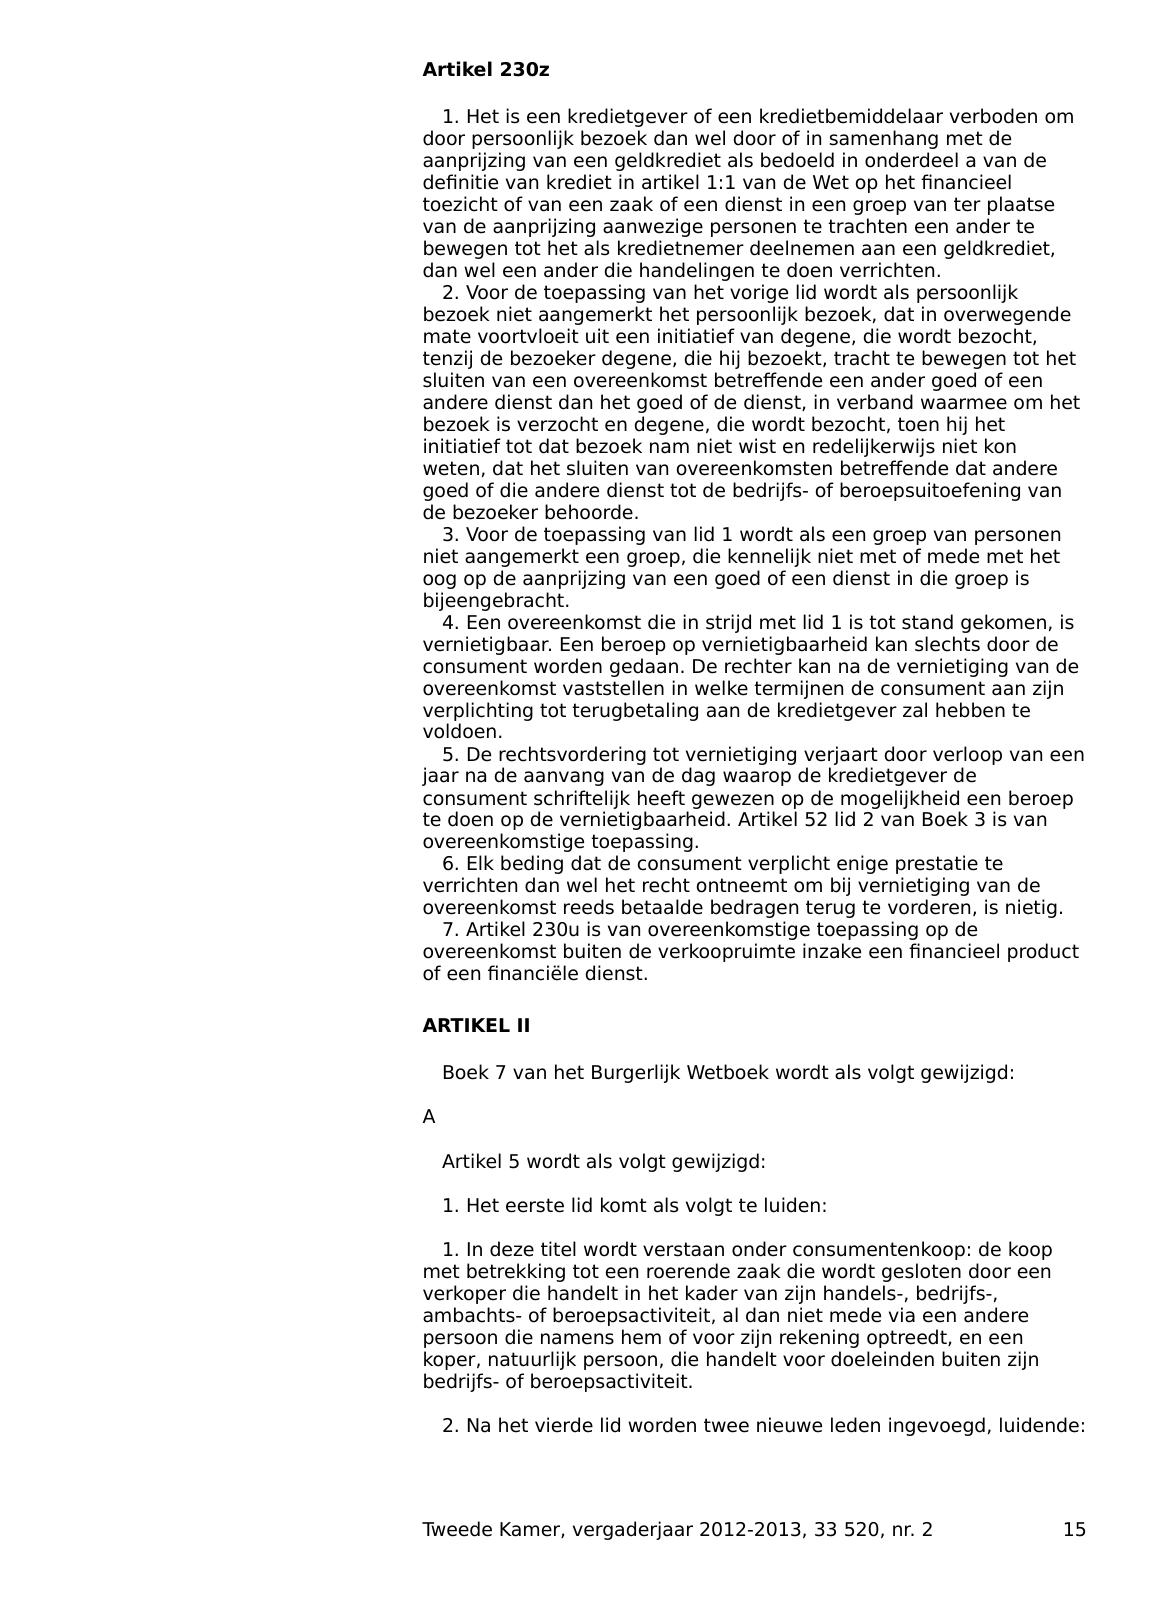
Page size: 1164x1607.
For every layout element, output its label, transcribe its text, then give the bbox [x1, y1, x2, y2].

text Boek 7 van het Burgerlijk Wetboek wordt als volgt gewijzigd: [422, 1062, 1087, 1084]
text 4. Een overeenkomst die in strijd met lid 1 is tot stand gekomen, is vernietigbaar. Een beroep op vernietigbaarheid kan slechts door de consument worden gedaan. De rechter kan na de vernietiging van de overeenkomst vaststellen in welke termijnen de consument aan zijn verplichting tot terugbetaling aan de kredietgever zal hebben te voldoen. [422, 612, 1087, 743]
text 2. Voor de toepassing van het vorige lid wordt als persoonlijk bezoek niet aangemerkt het persoonlijk bezoek, dat in overwegende mate voortvloeit uit een initiatief van degene, die wordt bezocht, tenzij de bezoeker degene, die hij bezoekt, tracht te bewegen tot het sluiten van een overeenkomst betreffende een ander goed of een andere dienst dan het goed of de dienst, in verband waarmee om het bezoek is verzocht en degene, die wordt bezocht, toen hij het initiatief tot dat bezoek nam niet wist en redelijkerwijs niet kon weten, dat het sluiten van overeenkomsten betreffende dat andere goed of die andere dienst tot de bedrijfs- of beroepsuitoefening van de bezoeker behoorde. [422, 282, 1087, 524]
text 1. In deze titel wordt verstaan onder consumentenkoop: de koop met betrekking tot een roerende zaak die wordt gesloten door een verkoper die handelt in het kader van zijn handels-, bedrijfs-, ambachts- of beroepsactiviteit, al dan niet mede via een andere persoon die namens hem of voor zijn rekening optreedt, en een koper, natuurlijk persoon, die handelt voor doeleinden buiten zijn bedrijfs- of beroepsactiviteit. [422, 1239, 1087, 1393]
text 1. Het eerste lid komt als volgt te luiden: [422, 1195, 1087, 1217]
subtitle ARTIKEL II [422, 1015, 1087, 1037]
text 5. De rechtsvordering tot vernietiging verjaart door verloop van een jaar na de aanvang van de dag waarop de kredietgever de consument schriftelijk heeft gewezen op de mogelijkheid een beroep te doen op de vernietigbaarheid. Artikel 52 lid 2 van Boek 3 is van overeenkomstige toepassing. [422, 743, 1087, 853]
text Artikel 5 wordt als volgt gewijzigd: [422, 1151, 1087, 1172]
text 6. Elk beding dat de consument verplicht enige prestatie te verrichten dan wel het recht ontneemt om bij vernietiging van de overeenkomst reeds betaalde bedragen terug te vorderen, is nietig. [422, 853, 1087, 919]
text A [422, 1106, 1087, 1128]
text 7. Artikel 230u is van overeenkomstige toepassing op de overeenkomst buiten de verkoopruimte inzake een financieel product of een financiële dienst. [422, 919, 1087, 985]
text 1. Het is een kredietgever of een kredietbemiddelaar verboden om door persoonlijk bezoek dan wel door of in samenhang met de aanprijzing van een geldkrediet als bedoeld in onderdeel a van de definitie van krediet in artikel 1:1 van de Wet op het financieel toezicht of van een zaak of een dienst in een groep van ter plaatse van de aanprijzing aanwezige personen te trachten een ander te bewegen tot het als kredietnemer deelnemen aan een geldkrediet, dan wel een ander die handelingen te doen verrichten. [422, 106, 1087, 282]
text 3. Voor de toepassing van lid 1 wordt als een groep van personen niet aangemerkt een groep, die kennelijk niet met of mede met het oog op de aanprijzing van een goed of een dienst in die groep is bijeengebracht. [422, 524, 1087, 612]
subtitle Artikel 230z [422, 59, 1087, 81]
text 2. Na het vierde lid worden twee nieuwe leden ingevoegd, luidende: [422, 1415, 1087, 1437]
